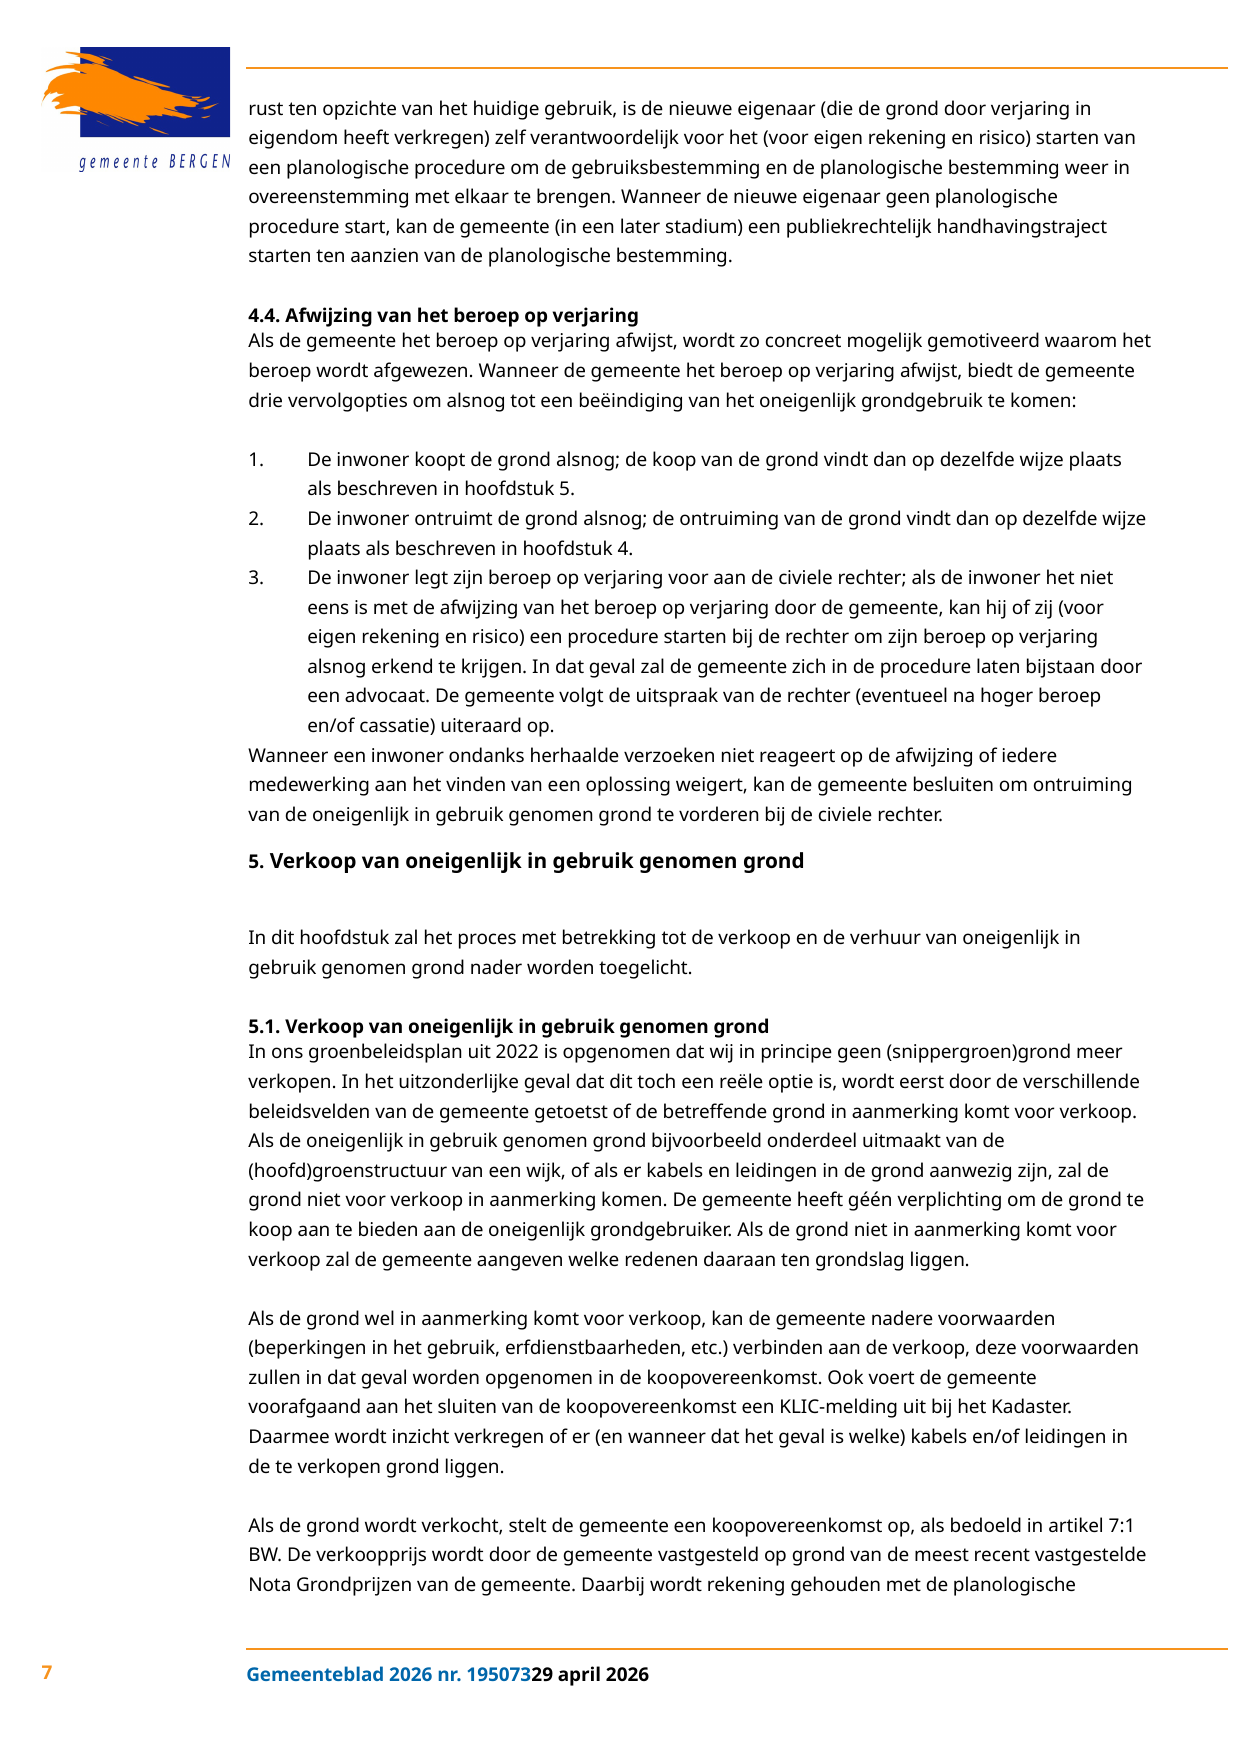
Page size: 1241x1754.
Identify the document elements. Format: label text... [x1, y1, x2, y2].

text Wanneer een inwoner ondanks herhaalde verzoeken niet reageert op de afwijzing of iedere medewerking aan het vinden van een oplossing weigert, kan de gemeente besluiten om ontruiming van de oneigenlijk in gebruik genomen grond te vorderen bij de civiele rechter. [248, 742, 1152, 827]
list De inwoner koopt de grond alsnog; de koop van de grond vindt dan op dezelfde wijze plaats als beschreven in hoofdstuk 5. [248, 446, 1152, 501]
text rust ten opzichte van het huidige gebruik, is de nieuwe eigenaar (die de grond door verjaring in eigendom heeft verkregen) zelf verantwoordelijk voor het (voor eigen rekening en risico) starten van een planologische procedure om de gebruiksbestemming en de planologische bestemming weer in overeenstemming met elkaar te brengen. Wanneer de nieuwe eigenaar geen planologische procedure start, kan de gemeente (in een later stadium) een publiekrechtelijk handhavingstraject starten ten aanzien van de planologische bestemming. [248, 95, 1152, 268]
list De inwoner ontruimt de grond alsnog; de ontruiming van de grond vindt dan op dezelfde wijze plaats als beschreven in hoofdstuk 4. [248, 505, 1152, 560]
text In dit hoofdstuk zal het proces met betrekking tot de verkoop en de verhuur van oneigenlijk in gebruik genomen grond nader worden toegelicht. [248, 924, 1152, 979]
text In ons groenbeleidsplan uit 2022 is opgenomen dat wij in principe geen (snippergroen)grond meer verkopen. In het uitzonderlijke geval dat dit toch een reële optie is, wordt eerst door de verschillende beleidsvelden van de gemeente getoetst of de betreffende grond in aanmerking komt voor verkoop. Als de oneigenlijk in gebruik genomen grond bijvoorbeeld onderdeel uitmaakt van de (hoofd)groenstructuur van een wijk, of als er kabels en leidingen in de grond aanwezig zijn, zal de grond niet voor verkoop in aanmerking komen. De gemeente heeft géén verplichting om de grond te koop aan te bieden aan de oneigenlijk grondgebruiker. Als de grond niet in aanmerking komt voor verkoop zal de gemeente aangeven welke redenen daaraan ten grondslag liggen. [248, 1039, 1152, 1272]
text Als de grond wordt verkocht, stelt de gemeente een koopovereenkomst op, als bedoeld in artikel 7:1 BW. De verkoopprijs wordt door de gemeente vastgesteld op grond van de meest recent vastgestelde Nota Grondprijzen van de gemeente. Daarbij wordt rekening gehouden met de planologische [248, 1512, 1152, 1597]
text 5.1. Verkoop van oneigenlijk in gebruik genomen grond [248, 1013, 1152, 1039]
list De inwoner legt zijn beroep op verjaring voor aan de civiele rechter; als de inwoner het niet eens is met de afwijzing van het beroep op verjaring door de gemeente, kan hij of zij (voor eigen rekening en risico) een procedure starten bij de rechter om zijn beroep op verjaring alsnog erkend te krijgen. In dat geval zal de gemeente zich in de procedure laten bijstaan door een advocaat. De gemeente volgt de uitspraak van de rechter (eventueel na hoger beroep en/of cassatie) uiteraard op. [248, 564, 1152, 738]
text Als de grond wel in aanmerking komt voor verkoop, kan de gemeente nadere voorwaarden (beperkingen in het gebruik, erfdienstbaarheden, etc.) verbinden aan de verkoop, deze voorwaarden zullen in dat geval worden opgenomen in de koopovereenkomst. Ook voert de gemeente voorafgaand aan het sluiten van de koopovereenkomst een KLIC-melding uit bij het Kadaster. Daarmee wordt inzicht verkregen of er (en wanneer dat het geval is welke) kabels en/of leidingen in de te verkopen grond liggen. [248, 1305, 1152, 1479]
text Als de gemeente het beroep op verjaring afwijst, wordt zo concreet mogelijk gemotiveerd waarom het beroep wordt afgewezen. Wanneer de gemeente het beroep op verjaring afwijst, biedt de gemeente drie vervolgopties om alsnog tot een beëindiging van het oneigenlijk grondgebruik te komen: [248, 328, 1152, 412]
picture [41, 47, 231, 172]
text 5. Verkoop van oneigenlijk in gebruik genomen grond [248, 847, 1152, 875]
text 4.4. Afwijzing van het beroep op verjaring [248, 302, 1152, 328]
